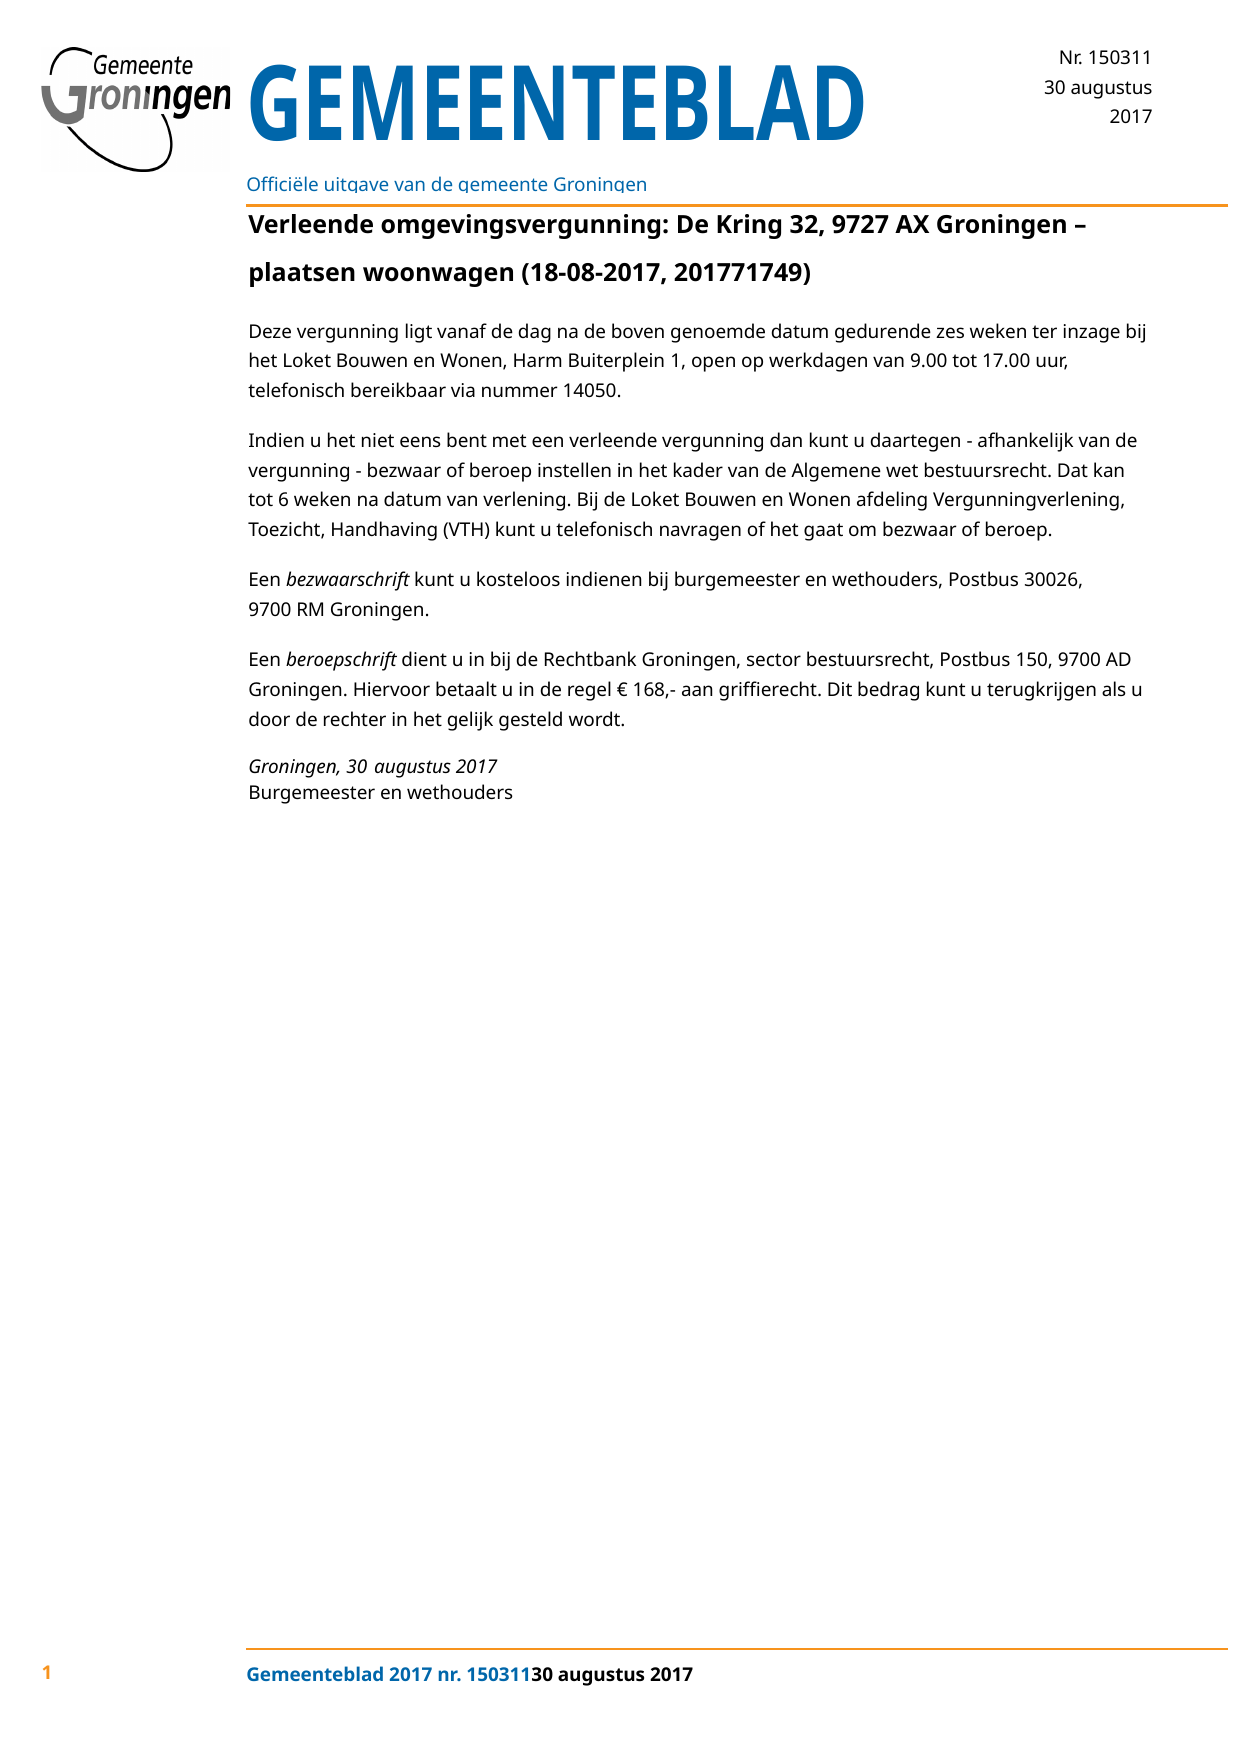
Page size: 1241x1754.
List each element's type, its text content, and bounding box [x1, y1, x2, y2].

text Groningen, 30 augustus 2017 [248, 754, 1152, 779]
picture [41, 47, 231, 172]
text Deze vergunning ligt vanaf de dag na de boven genoemde datum gedurende zes weken ter inzage bij het Loket Bouwen en Wonen, Harm Buiterplein 1, open op werkdagen van 9.00 tot 17.00 uur, telefonisch bereikbaar via nummer 14050. [248, 318, 1152, 403]
text Verleende omgevingsvergunning: De Kring 32, 9727 AX Groningen – plaatsen woonwagen (18-08-2017, 201771749) [248, 207, 1152, 288]
text Een bezwaarschrift kunt u kosteloos indienen bij burgemeester en wethouders, Postbus 30026, 9700 RM Groningen. [248, 567, 1152, 622]
text Burgemeester en wethouders [248, 779, 1152, 805]
text Indien u het niet eens bent met een verleende vergunning dan kunt u daartegen - afhankelijk van de vergunning - bezwaar of beroep instellen in het kader van de Algemene wet bestuursrecht. Dat kan tot 6 weken na datum van verlening. Bij de Loket Bouwen en Wonen afdeling Vergunningverlening, Toezicht, Handhaving (VTH) kunt u telefonisch navragen of het gaat om bezwaar of beroep. [248, 427, 1152, 542]
text Een beroepschrift dient u in bij de Rechtbank Groningen, sector bestuursrecht, Postbus 150, 9700 AD Groningen. Hiervoor betaalt u in de regel € 168,- aan griffierecht. Dit bedrag kunt u terugkrijgen als u door de rechter in het gelijk gesteld wordt. [248, 647, 1152, 732]
